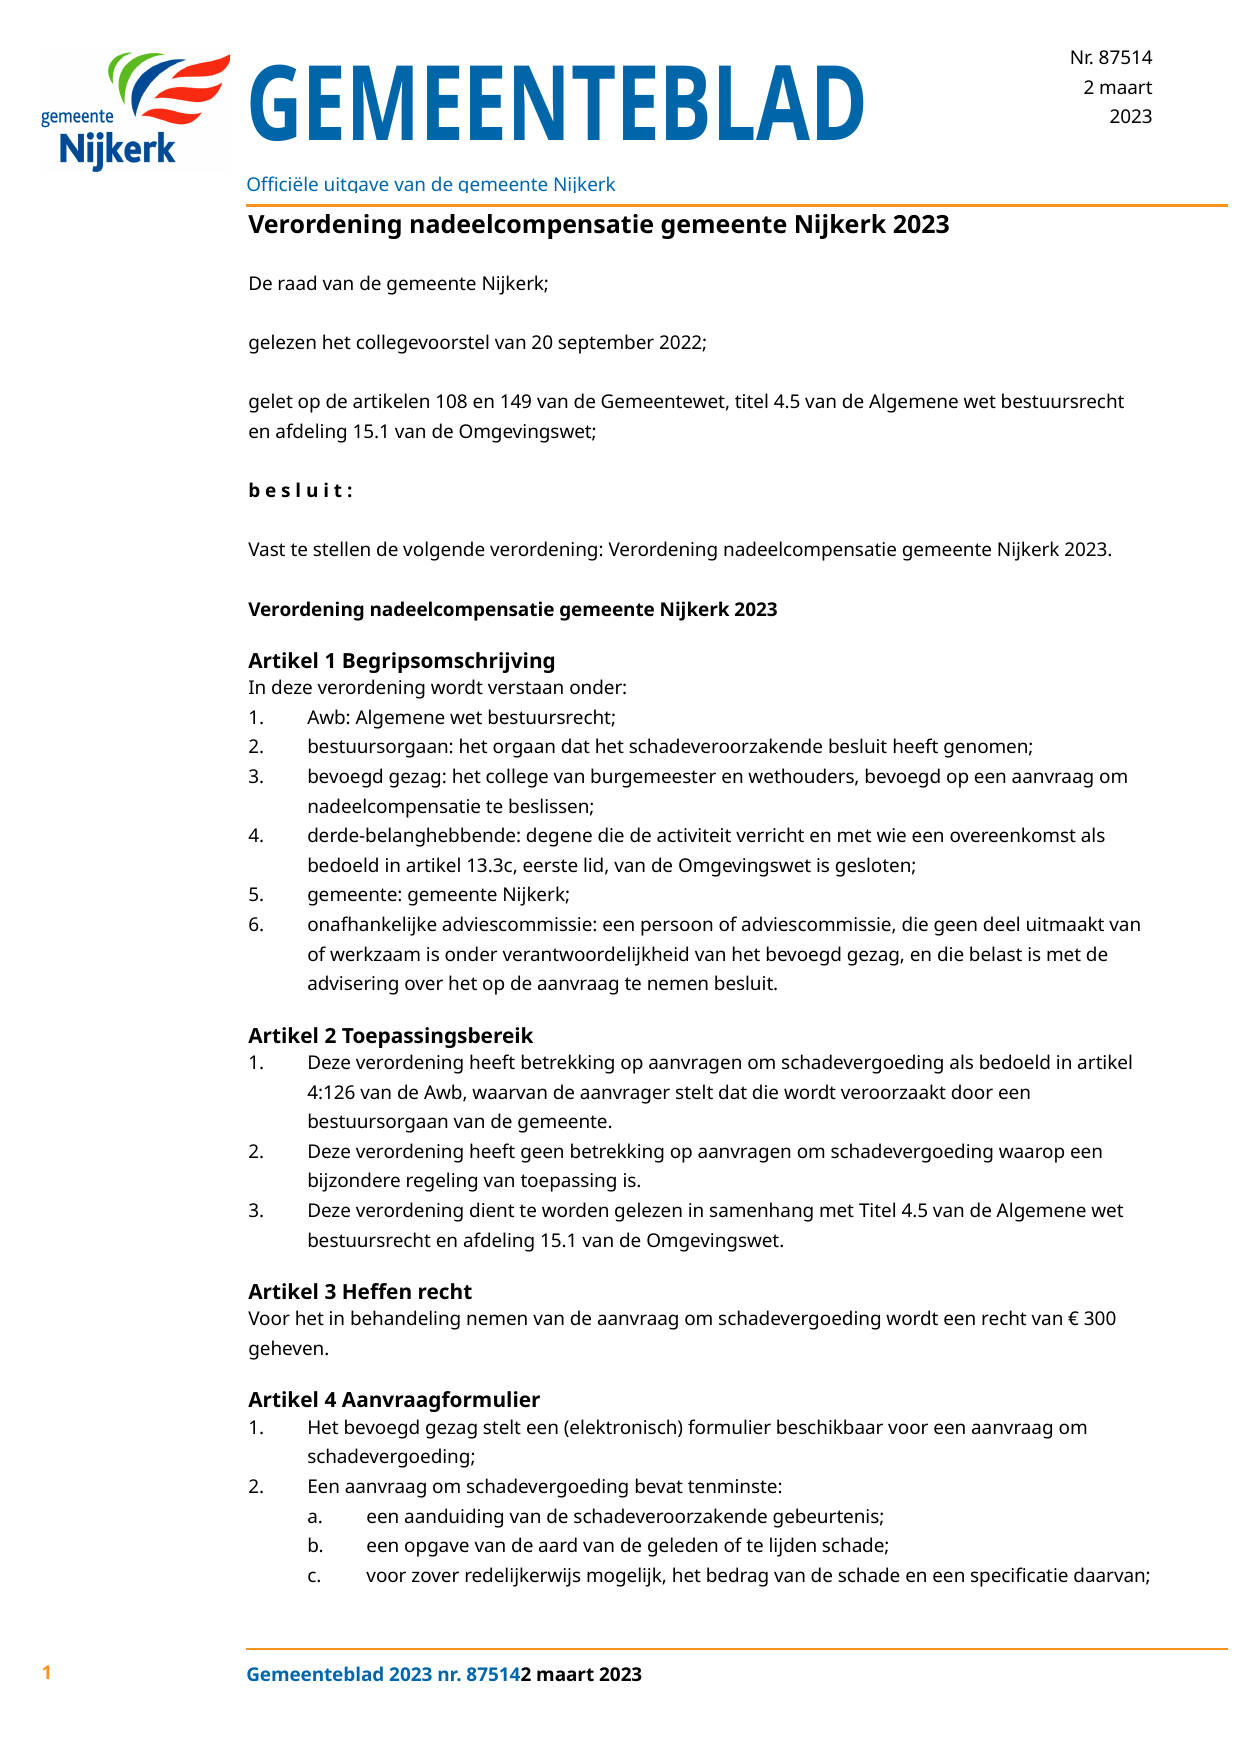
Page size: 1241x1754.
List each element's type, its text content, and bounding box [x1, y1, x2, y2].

text gelet op de artikelen 108 en 149 van de Gemeentewet, titel 4.5 van de Algemene wet bestuursrecht en afdeling 15.1 van de Omgevingswet; [248, 389, 1152, 444]
list bevoegd gezag: het college van burgemeester en wethouders, bevoegd op een aanvraag om nadeelcompensatie te beslissen; [248, 763, 1152, 819]
list gemeente: gemeente Nijkerk; [248, 882, 1152, 907]
list derde-belanghebbende: degene die de activiteit verricht en met wie een overeenkomst als bedoeld in artikel 13.3c, eerste lid, van de Omgevingswet is gesloten; [248, 822, 1152, 878]
text Artikel 1 Begripsomschrijving [248, 646, 1152, 674]
list een opgave van de aard van de geleden of te lijden schade; [307, 1532, 1152, 1558]
text Artikel 2 Toepassingsbereik [248, 1021, 1152, 1049]
list Deze verordening dient te worden gelezen in samenhang met Titel 4.5 van de Algemene wet bestuursrecht en afdeling 15.1 van de Omgevingswet. [248, 1197, 1152, 1252]
text b e s l u i t : [248, 477, 1152, 503]
list onafhankelijke adviescommissie: een persoon of adviescommissie, die geen deel uitmaakt van of werkzaam is onder verantwoordelijkheid van het bevoegd gezag, en die belast is met de advisering over het op de aanvraag te nemen besluit. [248, 911, 1152, 996]
text De raad van de gemeente Nijkerk; [248, 270, 1152, 296]
list voor zover redelijkerwijs mogelijk, het bedrag van de schade en een specificatie daarvan; [307, 1562, 1152, 1588]
picture [41, 47, 231, 172]
text Verordening nadeelcompensatie gemeente Nijkerk 2023 [248, 596, 1152, 621]
list Deze verordening heeft geen betrekking op aanvragen om schadevergoeding waarop een bijzondere regeling van toepassing is. [248, 1138, 1152, 1193]
list bestuursorgaan: het orgaan dat het schadeveroorzakende besluit heeft genomen; [248, 734, 1152, 759]
text Artikel 4 Aanvraagformulier [248, 1386, 1152, 1414]
text Voor het in behandeling nemen van de aanvraag om schadevergoeding wordt een recht van € 300 geheven. [248, 1306, 1152, 1361]
text gelezen het collegevoorstel van 20 september 2022; [248, 329, 1152, 355]
list Awb: Algemene wet bestuursrecht; [248, 704, 1152, 730]
text Verordening nadeelcompensatie gemeente Nijkerk 2023 [248, 207, 1152, 241]
list een aanduiding van de schadeveroorzakende gebeurtenis; [307, 1503, 1152, 1528]
text Vast te stellen de volgende verordening: Verordening nadeelcompensatie gemeente Nijkerk 2023. [248, 537, 1152, 562]
text In deze verordening wordt verstaan onder: [248, 674, 1152, 700]
list Het bevoegd gezag stelt een (elektronisch) formulier beschikbaar voor een aanvraag om schadevergoeding; [248, 1414, 1152, 1469]
text Artikel 3 Heffen recht [248, 1277, 1152, 1306]
list Deze verordening heeft betrekking op aanvragen om schadevergoeding als bedoeld in artikel 4:126 van de Awb, waarvan de aanvrager stelt dat die wordt veroorzaakt door een bestuursorgaan van de gemeente. [248, 1049, 1152, 1134]
list Een aanvraag om schadevergoeding bevat tenminste: [248, 1473, 1152, 1499]
